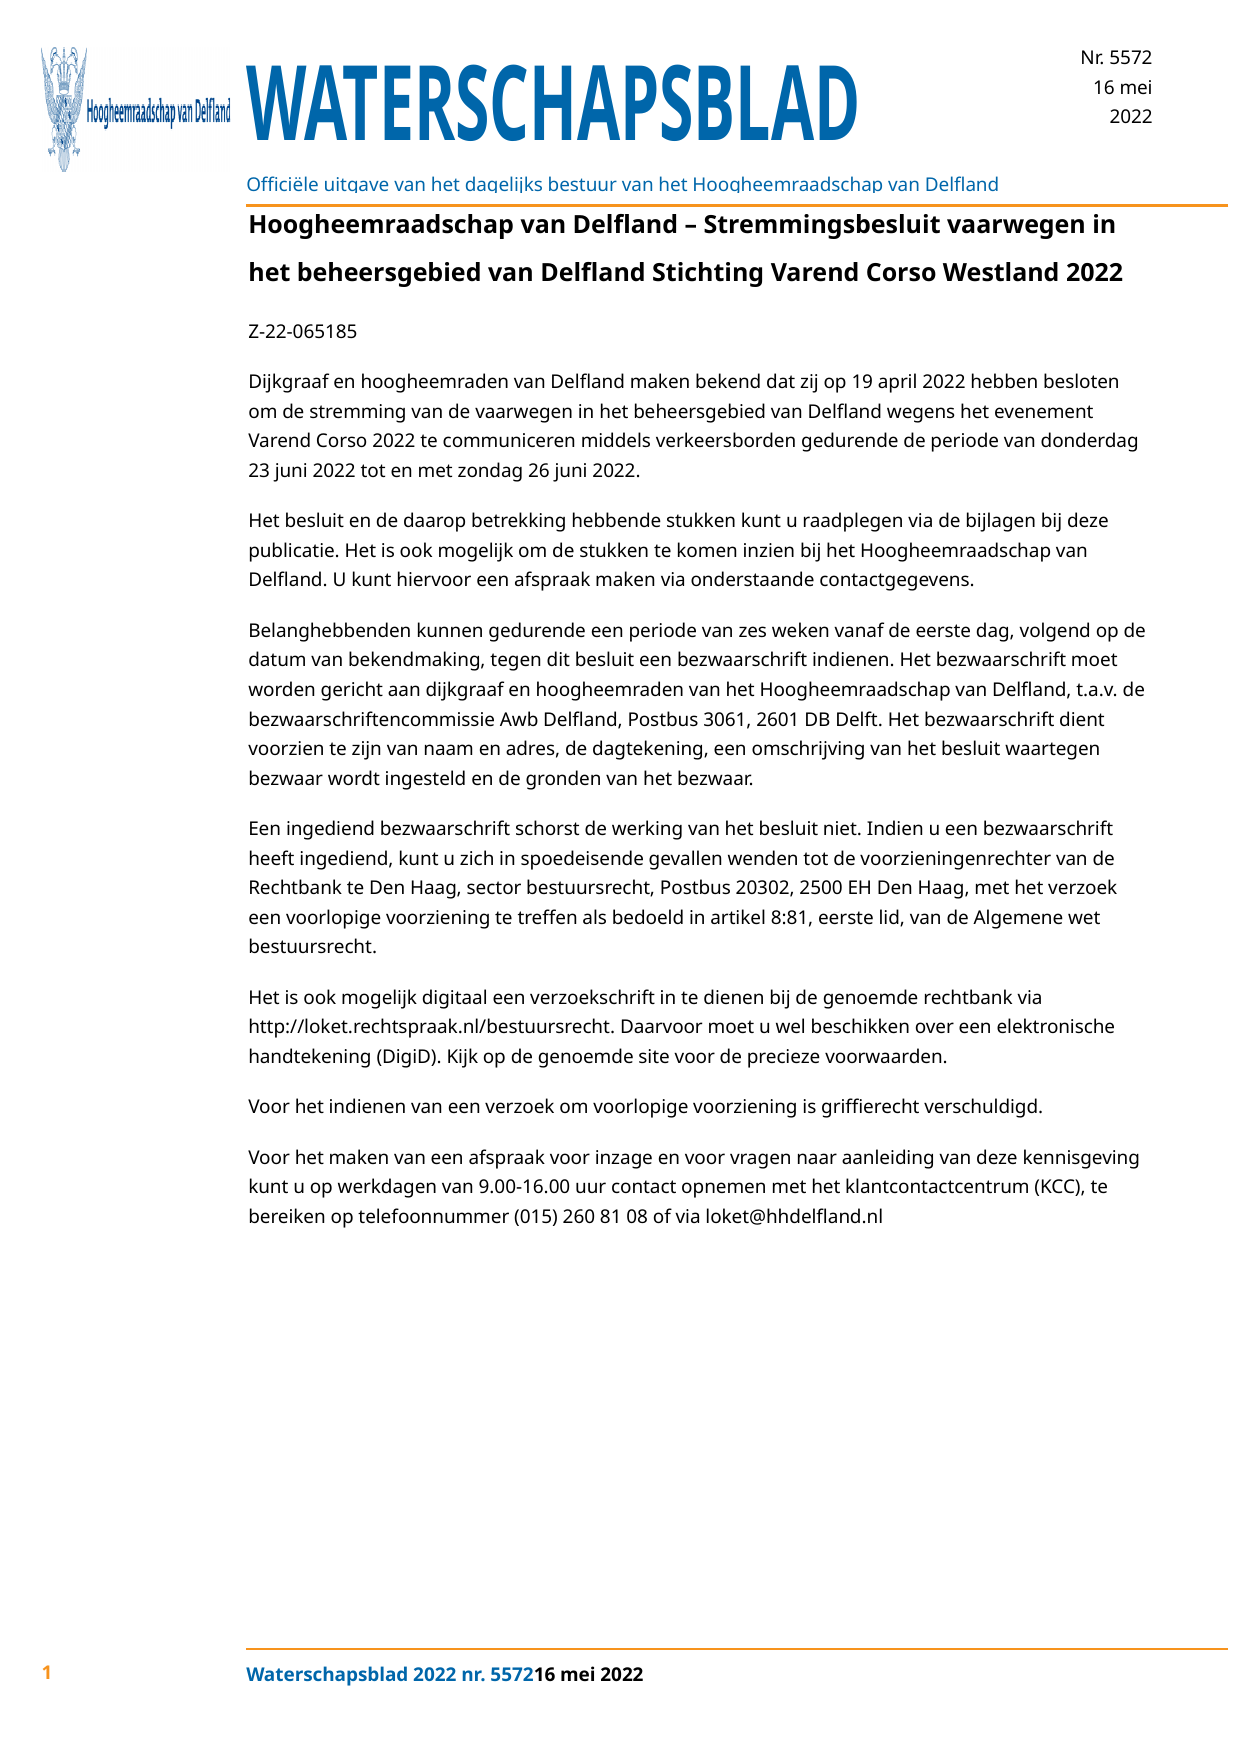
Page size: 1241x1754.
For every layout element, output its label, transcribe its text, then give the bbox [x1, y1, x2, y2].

text Hoogheemraadschap van Delfland – Stremmingsbesluit vaarwegen in het beheersgebied van Delfland Stichting Varend Corso Westland 2022 [248, 207, 1152, 288]
picture [41, 47, 231, 172]
text Het besluit en de daarop betrekking hebbende stukken kunt u raadplegen via de bijlagen bij deze publicatie. Het is ook mogelijk om de stukken te komen inzien bij het Hoogheemraadschap van Delfland. U kunt hiervoor een afspraak maken via onderstaande contactgegevens. [248, 507, 1152, 592]
text Belanghebbenden kunnen gedurende een periode van zes weken vanaf de eerste dag, volgend op de datum van bekendmaking, tegen dit besluit een bezwaarschrift indienen. Het bezwaarschrift moet worden gericht aan dijkgraaf en hoogheemraden van het Hoogheemraadschap van Delfland, t.a.v. de bezwaarschriftencommissie Awb Delfland, Postbus 3061, 2601 DB Delft. Het bezwaarschrift dient voorzien te zijn van naam en adres, de dagtekening, een omschrijving van het besluit waartegen bezwaar wordt ingesteld en de gronden van het bezwaar. [248, 617, 1152, 791]
text Dijkgraaf en hoogheemraden van Delfland maken bekend dat zij op 19 april 2022 hebben besloten om de stremming van de vaarwegen in het beheersgebied van Delfland wegens het evenement Varend Corso 2022 te communiceren middels verkeersborden gedurende de periode van donderdag 23 juni 2022 tot en met zondag 26 juni 2022. [248, 368, 1152, 483]
text Een ingediend bezwaarschrift schorst de werking van het besluit niet. Indien u een bezwaarschrift heeft ingediend, kunt u zich in spoedeisende gevallen wenden tot de voorzieningenrechter van de Rechtbank te Den Haag, sector bestuursrecht, Postbus 20302, 2500 EH Den Haag, met het verzoek een voorlopige voorziening te treffen als bedoeld in artikel 8:81, eerste lid, van de Algemene wet bestuursrecht. [248, 815, 1152, 959]
text Voor het maken van een afspraak voor inzage en voor vragen naar aanleiding van deze kennisgeving kunt u op werkdagen van 9.00-16.00 uur contact opnemen met het klantcontactcentrum (KCC), te bereiken op telefoonnummer (015) 260 81 08 of via loket@hhdelfland.nl [248, 1144, 1152, 1229]
text Z-22-065185 [248, 318, 1152, 344]
text Het is ook mogelijk digitaal een verzoekschrift in te dienen bij de genoemde rechtbank via http://loket.rechtspraak.nl/bestuursrecht. Daarvoor moet u wel beschikken over een elektronische handtekening (DigiD). Kijk op de genoemde site voor de precieze voorwaarden. [248, 984, 1152, 1069]
text Voor het indienen van een verzoek om voorlopige voorziening is griffierecht verschuldigd. [248, 1094, 1152, 1119]
